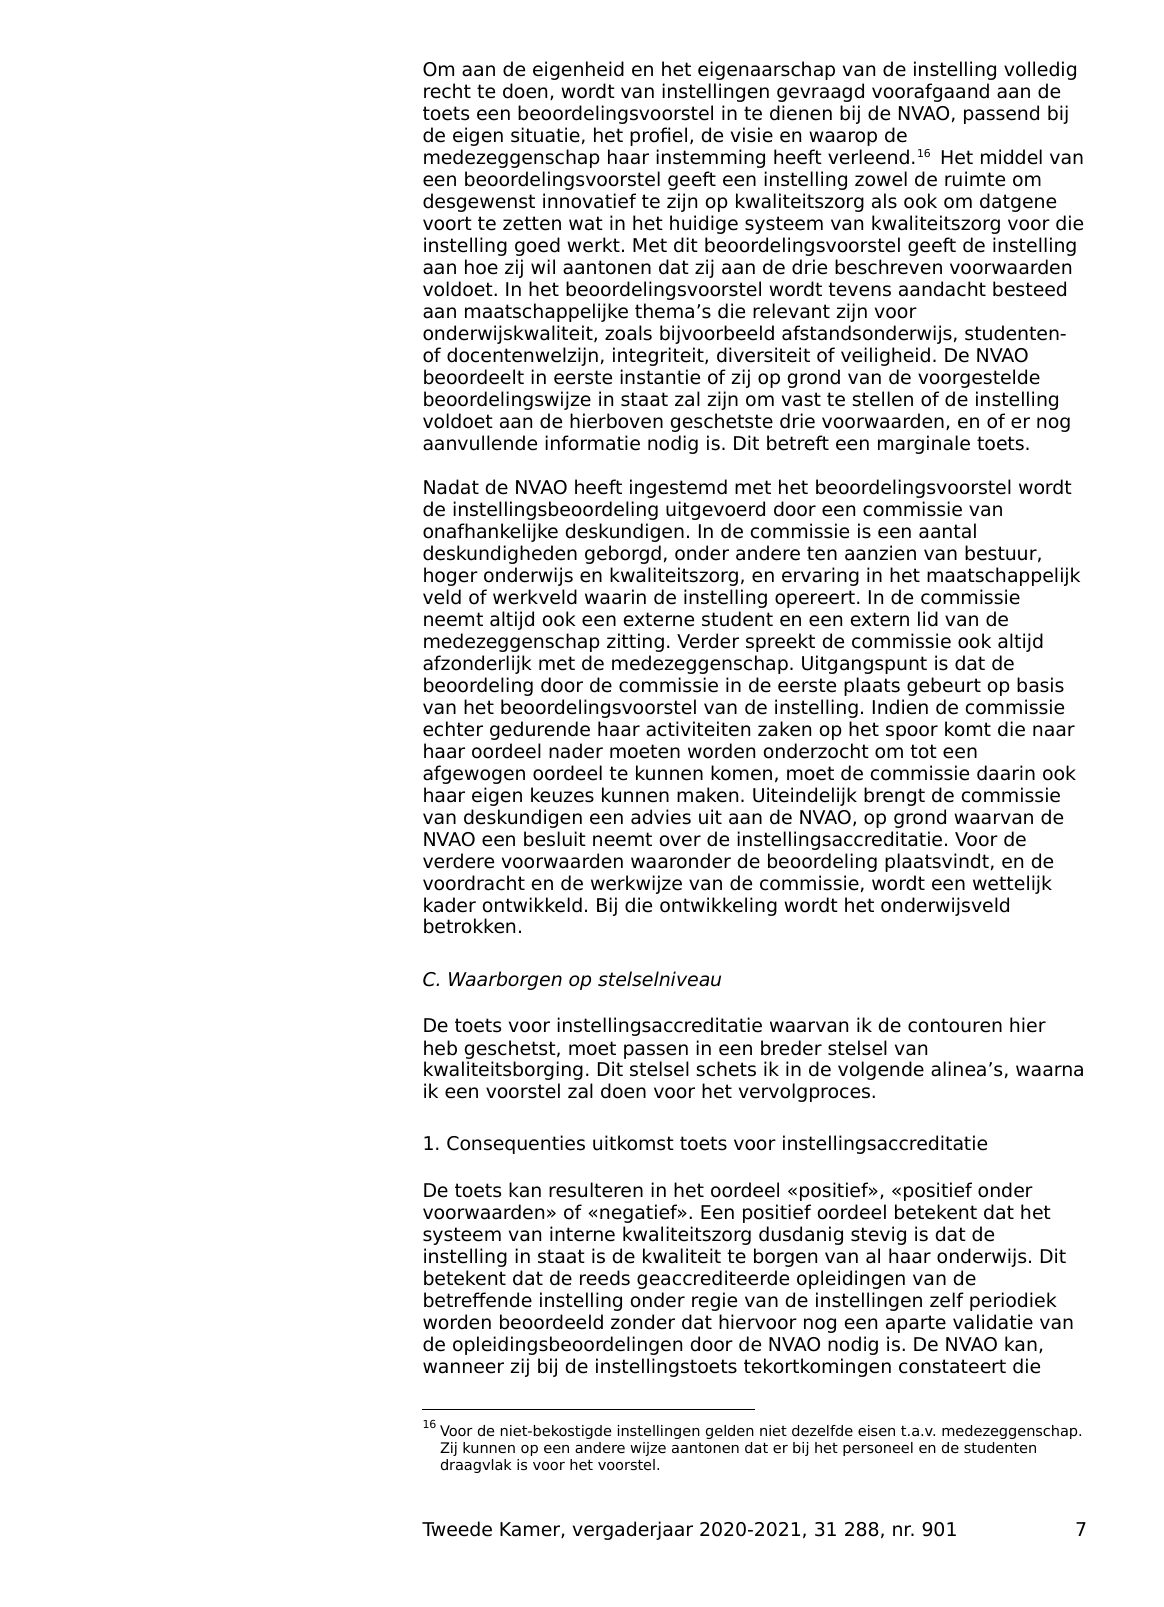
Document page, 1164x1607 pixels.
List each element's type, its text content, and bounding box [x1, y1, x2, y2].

text Voor de niet-bekostigde instellingen gelden niet dezelfde eisen t.a.v. medezeggenschap. Zij kunnen op een andere wijze aantonen dat er bij het personeel en de studenten draagvlak is voor het voorstel. [422, 1418, 1087, 1474]
text Om aan de eigenheid en het eigenaarschap van de instelling volledig recht te doen, wordt van instellingen gevraagd voorafgaand aan de toets een beoordelingsvoorstel in te dienen bij de NVAO, passend bij de eigen situatie, het profiel, de visie en waarop de medezeggenschap haar instemming heeft verleend. Het middel van een beoordelingsvoorstel geeft een instelling zowel de ruimte om desgewenst innovatief te zijn op kwaliteitszorg als ook om datgene voort te zetten wat in het huidige systeem van kwaliteitszorg voor die instelling goed werkt. Met dit beoordelingsvoorstel geeft de instelling aan hoe zij wil aantonen dat zij aan de drie beschreven voorwaarden voldoet. In het beoordelingsvoorstel wordt tevens aandacht besteed aan maatschappelijke thema’s die relevant zijn voor onderwijskwaliteit, zoals bijvoorbeeld afstandsonderwijs, studenten- of docentenwelzijn, integriteit, diversiteit of veiligheid. De NVAO beoordeelt in eerste instantie of zij op grond van de voorgestelde beoordelingswijze in staat zal zijn om vast te stellen of de instelling voldoet aan de hierboven geschetste drie voorwaarden, en of er nog aanvullende informatie nodig is. Dit betreft een marginale toets. [422, 59, 1087, 455]
text De toets kan resulteren in het oordeel «positief», «positief onder voorwaarden» of «negatief». Een positief oordeel betekent dat het systeem van interne kwaliteitszorg dusdanig stevig is dat de instelling in staat is de kwaliteit te borgen van al haar onderwijs. Dit betekent dat de reeds geaccrediteerde opleidingen van de betreffende instelling onder regie van de instellingen zelf periodiek worden beoordeeld zonder dat hiervoor nog een aparte validatie van de opleidingsbeoordelingen door de NVAO nodig is. De NVAO kan, wanneer zij bij de instellingstoets tekortkomingen constateert die [422, 1180, 1087, 1378]
subtitle C. Waarborgen op stelselniveau [422, 968, 1087, 990]
text Nadat de NVAO heeft ingestemd met het beoordelingsvoorstel wordt de instellingsbeoordeling uitgevoerd door een commissie van onafhankelijke deskundigen. In de commissie is een aantal deskundigheden geborgd, onder andere ten aanzien van bestuur, hoger onderwijs en kwaliteitszorg, en ervaring in het maatschappelijk veld of werkveld waarin de instelling opereert. In de commissie neemt altijd ook een externe student en een extern lid van de medezeggenschap zitting. Verder spreekt de commissie ook altijd afzonderlijk met de medezeggenschap. Uitgangspunt is dat de beoordeling door de commissie in de eerste plaats gebeurt op basis van het beoordelingsvoorstel van de instelling. Indien de commissie echter gedurende haar activiteiten zaken op het spoor komt die naar haar oordeel nader moeten worden onderzocht om tot een afgewogen oordeel te kunnen komen, moet de commissie daarin ook haar eigen keuzes kunnen maken. Uiteindelijk brengt de commissie van deskundigen een advies uit aan de NVAO, op grond waarvan de NVAO een besluit neemt over de instellingsaccreditatie. Voor de verdere voorwaarden waaronder de beoordeling plaatsvindt, en de voordracht en de werkwijze van de commissie, wordt een wettelijk kader ontwikkeld. Bij die ontwikkeling wordt het onderwijsveld betrokken. [422, 477, 1087, 938]
text De toets voor instellingsaccreditatie waarvan ik de contouren hier heb geschetst, moet passen in een breder stelsel van kwaliteitsborging. Dit stelsel schets ik in de volgende alinea’s, waarna ik een voorstel zal doen voor het vervolgproces. [422, 1015, 1087, 1103]
subtitle 1. Consequenties uitkomst toets voor instellingsaccreditatie [422, 1133, 1087, 1155]
